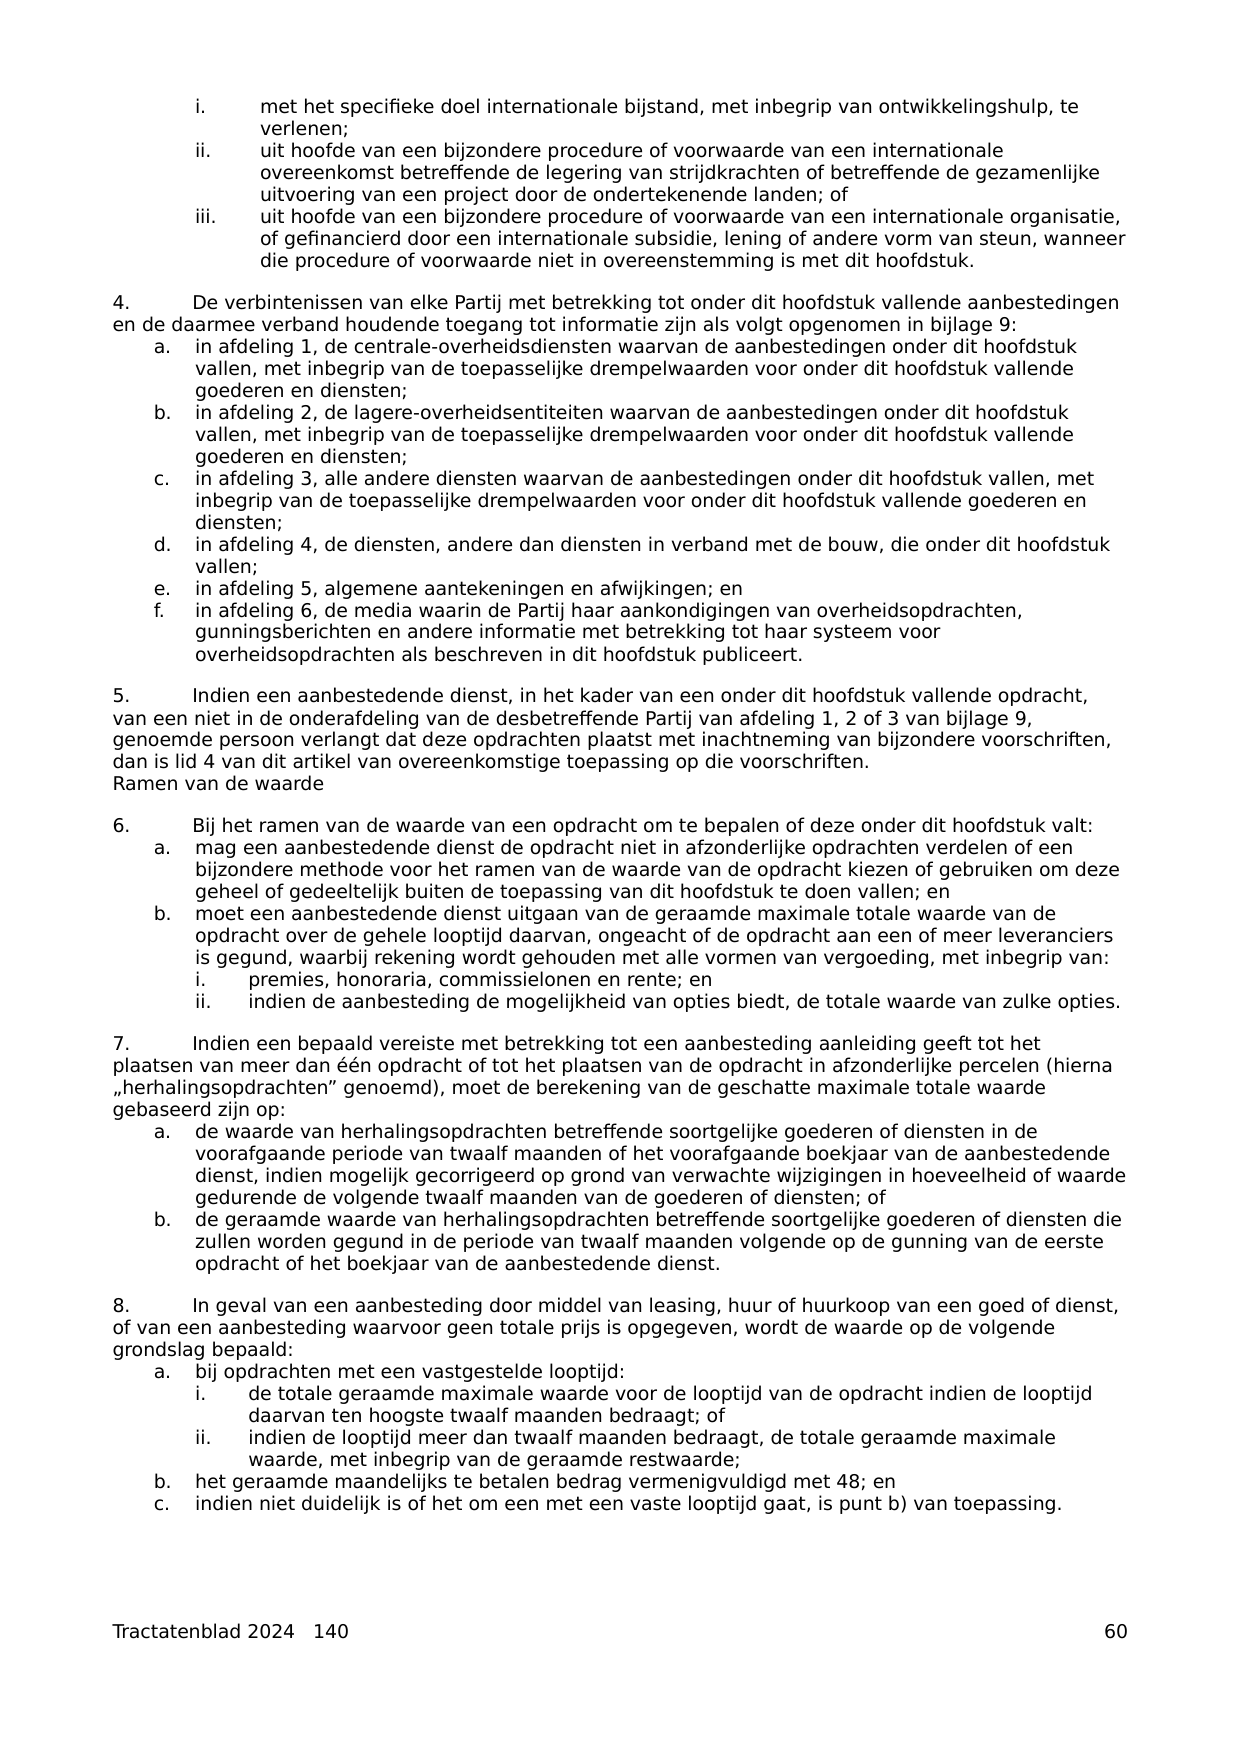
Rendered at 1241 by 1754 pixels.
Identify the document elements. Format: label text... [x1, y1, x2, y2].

text a. bij opdrachten met een vastgestelde looptijd: [153, 1361, 1128, 1383]
text b. moet een aanbestedende dienst uitgaan van de geraamde maximale totale waarde van de opdracht over de gehele looptijd daarvan, ongeacht of de opdracht aan een of meer leveranciers is gegund, waarbij rekening wordt gehouden met alle vormen van vergoeding, met inbegrip van: [153, 903, 1128, 969]
text f. in afdeling 6, de media waarin de Partij haar aankondigingen van overheidsopdrachten, gunningsberichten en andere informatie met betrekking tot haar systeem voor overheidsopdrachten als beschreven in dit hoofdstuk publiceert. [153, 599, 1128, 665]
text ii. indien de aanbesteding de mogelijkheid van opties biedt, de totale waarde van zulke opties. [195, 991, 1128, 1013]
text c. indien niet duidelijk is of het om een met een vaste looptijd gaat, is punt b) van toepassing. [153, 1493, 1128, 1515]
text b. in afdeling 2, de lagere-overheidsentiteiten waarvan de aanbestedingen onder dit hoofdstuk vallen, met inbegrip van de toepasselijke drempelwaarden voor onder dit hoofdstuk vallende goederen en diensten; [153, 402, 1128, 468]
text a. mag een aanbestedende dienst de opdracht niet in afzonderlijke opdrachten verdelen of een bijzondere methode voor het ramen van de waarde van de opdracht kiezen of gebruiken om deze geheel of gedeeltelijk buiten de toepassing van dit hoofdstuk te doen vallen; en [153, 837, 1128, 903]
text 7. Indien een bepaald vereiste met betrekking tot een aanbesteding aanleiding geeft tot het plaatsen van meer dan één opdracht of tot het plaatsen van de opdracht in afzonderlijke percelen (hierna „herhalingsopdrachten” genoemd), moet de berekening van de geschatte maximale totale waarde gebaseerd zijn op: [112, 1033, 1128, 1121]
text 6. Bij het ramen van de waarde van een opdracht om te bepalen of deze onder dit hoofdstuk valt: [112, 815, 1128, 837]
text i. met het specifieke doel internationale bijstand, met inbegrip van ontwikkelingshulp, te verlenen; [195, 96, 1128, 140]
text e. in afdeling 5, algemene aantekeningen en afwijkingen; en [153, 577, 1128, 599]
text iii. uit hoofde van een bijzondere procedure of voorwaarde van een internationale organisatie, of gefinancierd door een internationale subsidie, lening of andere vorm van steun, wanneer die procedure of voorwaarde niet in overeenstemming is met dit hoofdstuk. [195, 206, 1128, 272]
text i. premies, honoraria, commissielonen en rente; en [195, 969, 1128, 991]
text ii. indien de looptijd meer dan twaalf maanden bedraagt, de totale geraamde maximale waarde, met inbegrip van de geraamde restwaarde; [195, 1427, 1128, 1471]
text c. in afdeling 3, alle andere diensten waarvan de aanbestedingen onder dit hoofdstuk vallen, met inbegrip van de toepasselijke drempelwaarden voor onder dit hoofdstuk vallende goederen en diensten; [153, 468, 1128, 533]
text a. in afdeling 1, de centrale-overheidsdiensten waarvan de aanbestedingen onder dit hoofdstuk vallen, met inbegrip van de toepasselijke drempelwaarden voor onder dit hoofdstuk vallende goederen en diensten; [153, 336, 1128, 402]
text d. in afdeling 4, de diensten, andere dan diensten in verband met de bouw, die onder dit hoofdstuk vallen; [153, 533, 1128, 577]
text b. het geraamde maandelijks te betalen bedrag vermenigvuldigd met 48; en [153, 1471, 1128, 1493]
text 4. De verbintenissen van elke Partij met betrekking tot onder dit hoofdstuk vallende aanbestedingen en de daarmee verband houdende toegang tot informatie zijn als volgt opgenomen in bijlage 9: [112, 292, 1128, 336]
text 8. In geval van een aanbesteding door middel van leasing, huur of huurkoop van een goed of dienst, of van een aanbesteding waarvoor geen totale prijs is opgegeven, wordt de waarde op de volgende grondslag bepaald: [112, 1295, 1128, 1361]
text Ramen van de waarde [112, 773, 1128, 795]
text b. de geraamde waarde van herhalingsopdrachten betreffende soortgelijke goederen of diensten die zullen worden gegund in de periode van twaalf maanden volgende op de gunning van de eerste opdracht of het boekjaar van de aanbestedende dienst. [153, 1209, 1128, 1275]
text ii. uit hoofde van een bijzondere procedure of voorwaarde van een internationale overeenkomst betreffende de legering van strijdkrachten of betreffende de gezamenlijke uitvoering van een project door de ondertekenende landen; of [195, 140, 1128, 206]
text i. de totale geraamde maximale waarde voor de looptijd van de opdracht indien de looptijd daarvan ten hoogste twaalf maanden bedraagt; of [195, 1383, 1128, 1427]
text 5. Indien een aanbestedende dienst, in het kader van een onder dit hoofdstuk vallende opdracht, van een niet in de onderafdeling van de desbetreffende Partij van afdeling 1, 2 of 3 van bijlage 9, genoemde persoon verlangt dat deze opdrachten plaatst met inachtneming van bijzondere voorschriften, dan is lid 4 van dit artikel van overeenkomstige toepassing op die voorschriften. [112, 685, 1128, 773]
text a. de waarde van herhalingsopdrachten betreffende soortgelijke goederen of diensten in de voorafgaande periode van twaalf maanden of het voorafgaande boekjaar van de aanbestedende dienst, indien mogelijk gecorrigeerd op grond van verwachte wijzigingen in hoeveelheid of waarde gedurende de volgende twaalf maanden van de goederen of diensten; of [153, 1121, 1128, 1209]
